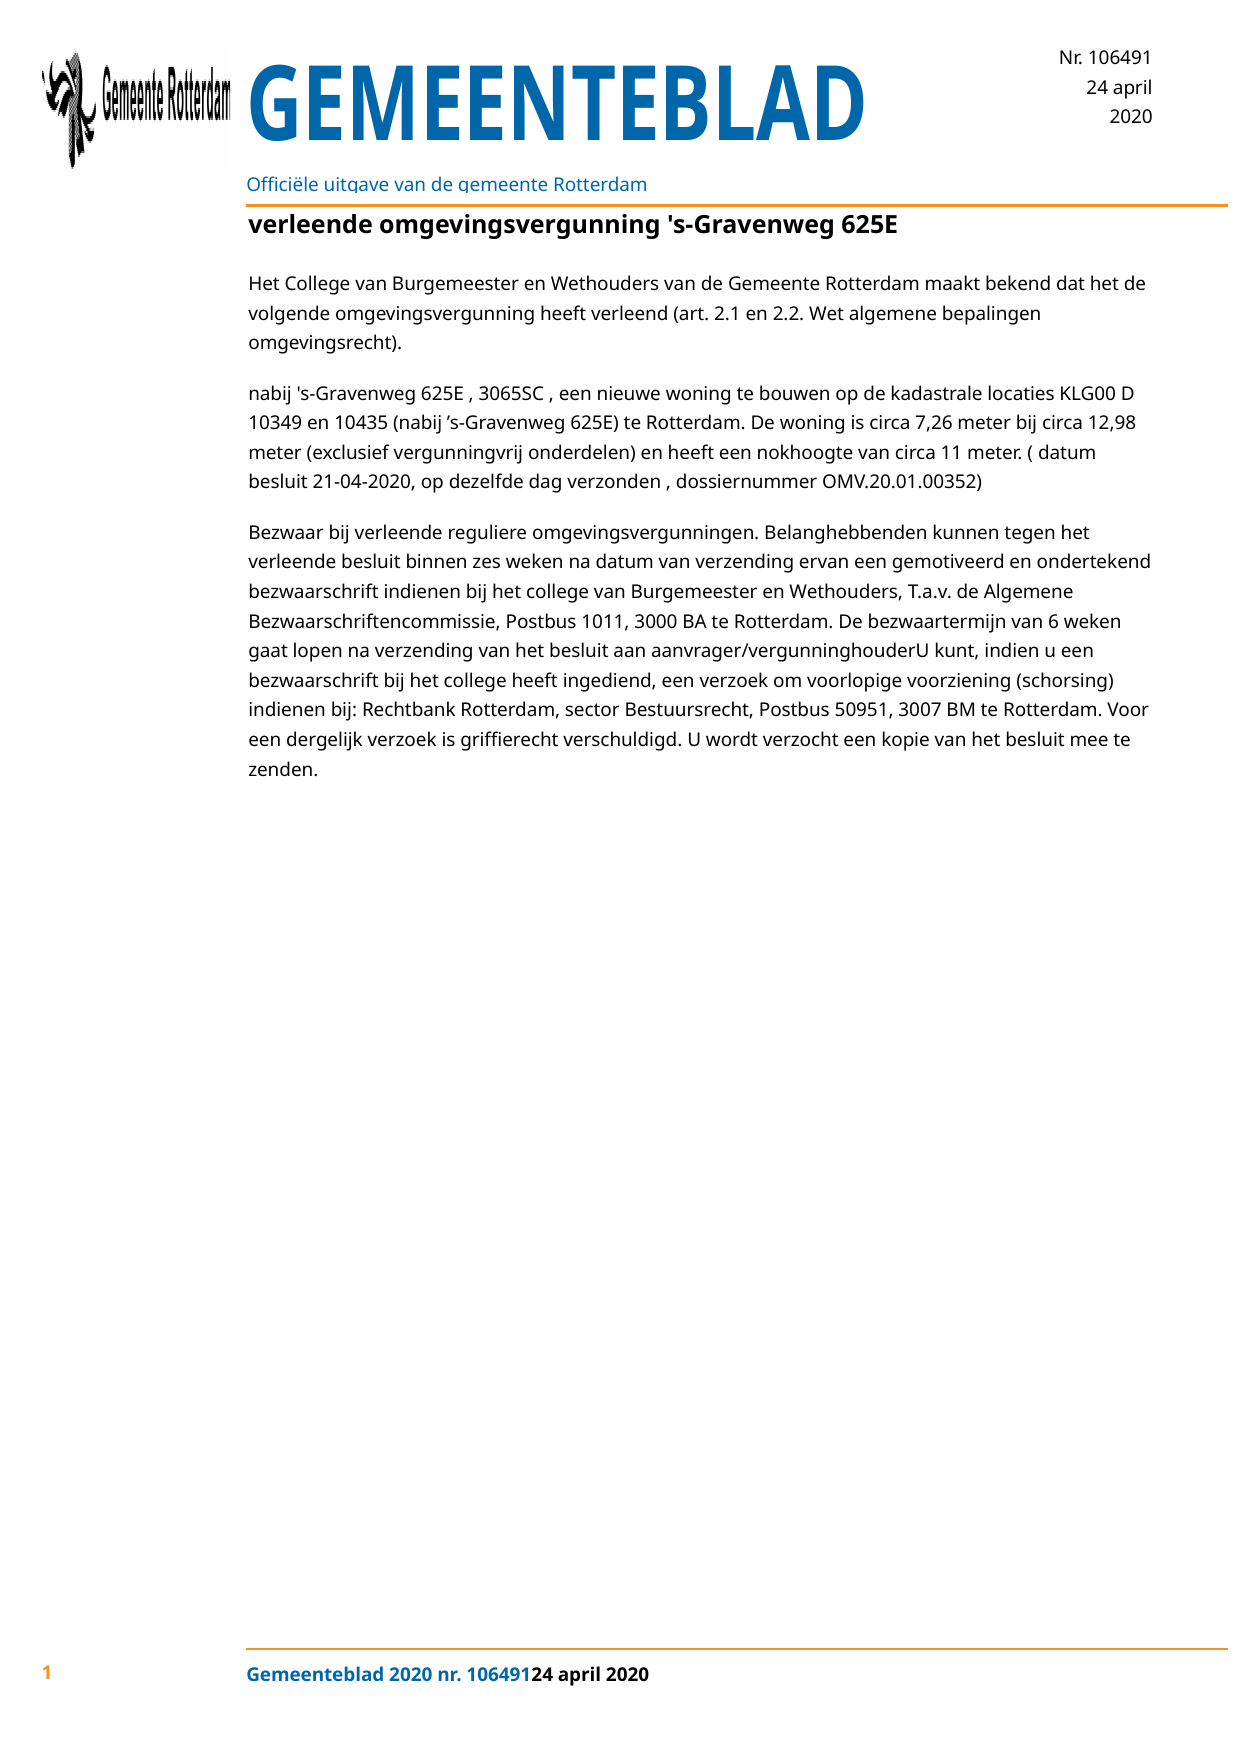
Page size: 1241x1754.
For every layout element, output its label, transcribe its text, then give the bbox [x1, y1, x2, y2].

text Het College van Burgemeester en Wethouders van de Gemeente Rotterdam maakt bekend dat het de volgende omgevingsvergunning heeft verleend (art. 2.1 en 2.2. Wet algemene bepalingen omgevingsrecht). [248, 270, 1152, 355]
text Bezwaar bij verleende reguliere omgevingsvergunningen. Belanghebbenden kunnen tegen het verleende besluit binnen zes weken na datum van verzending ervan een gemotiveerd en ondertekend bezwaarschrift indienen bij het college van Burgemeester en Wethouders, T.a.v. de Algemene Bezwaarschriftencommissie, Postbus 1011, 3000 BA te Rotterdam. De bezwaartermijn van 6 weken gaat lopen na verzending van het besluit aan aanvrager/vergunninghouderU kunt, indien u een bezwaarschrift bij het college heeft ingediend, een verzoek om voorlopige voorziening (schorsing) indienen bij: Rechtbank Rotterdam, sector Bestuursrecht, Postbus 50951, 3007 BM te Rotterdam. Voor een dergelijk verzoek is griffierecht verschuldigd. U wordt verzocht een kopie van het besluit mee te zenden. [248, 519, 1152, 781]
picture [41, 47, 231, 172]
text nabij 's-Gravenweg 625E , 3065SC , een nieuwe woning te bouwen op de kadastrale locaties KLG00 D 10349 en 10435 (nabij ’s-Gravenweg 625E) te Rotterdam. De woning is circa 7,26 meter bij circa 12,98 meter (exclusief vergunningvrij onderdelen) en heeft een nokhoogte van circa 11 meter. ( datum besluit 21-04-2020, op dezelfde dag verzonden , dossiernummer OMV.20.01.00352) [248, 380, 1152, 494]
text verleende omgevingsvergunning 's-Gravenweg 625E [248, 207, 1152, 241]
